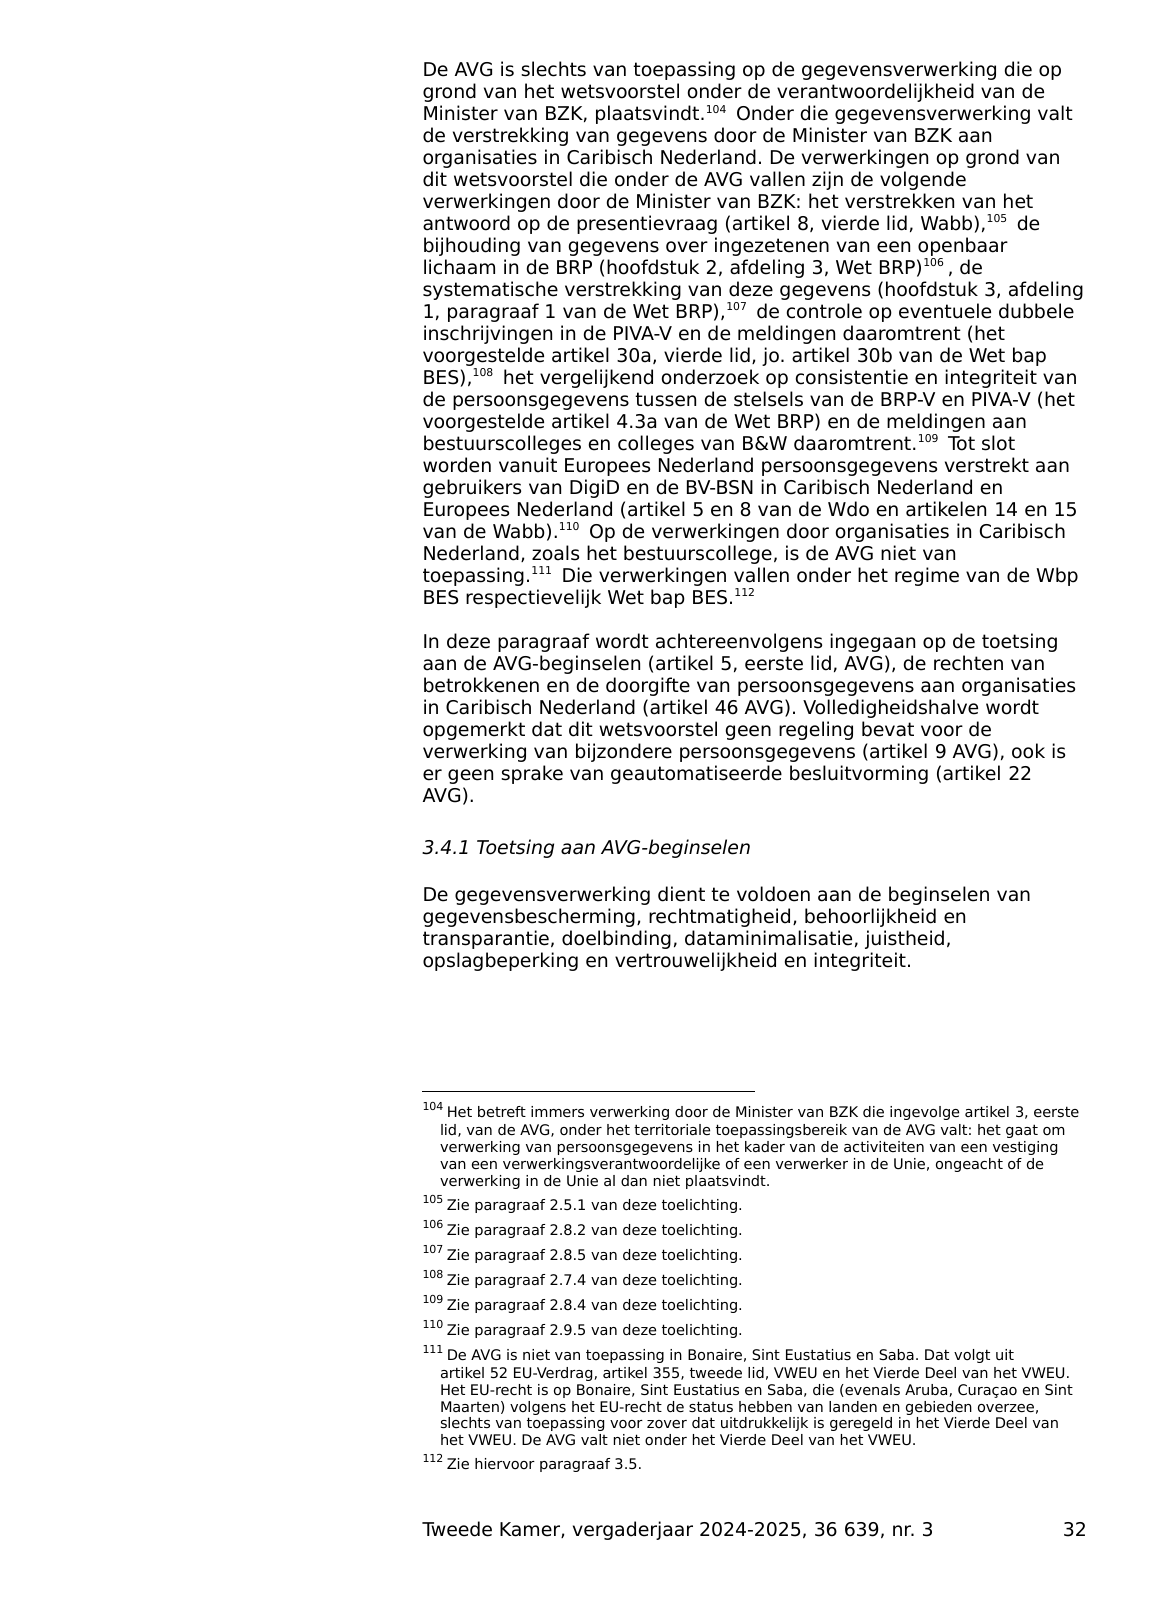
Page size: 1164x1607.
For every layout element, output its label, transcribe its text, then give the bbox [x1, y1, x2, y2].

text Zie paragraaf 2.5.1 van deze toelichting. [422, 1193, 1087, 1215]
text De gegevensverwerking dient te voldoen aan de beginselen van gegevensbescherming, rechtmatigheid, behoorlijkheid en transparantie, doelbinding, dataminimalisatie, juistheid, opslagbeperking en vertrouwelijkheid en integriteit. [422, 883, 1087, 971]
text De AVG is slechts van toepassing op de gegevensverwerking die op grond van het wetsvoorstel onder de verantwoordelijkheid van de Minister van BZK, plaatsvindt. Onder die gegevensverwerking valt de verstrekking van gegevens door de Minister van BZK aan organisaties in Caribisch Nederland. De verwerkingen op grond van dit wetsvoorstel die onder de AVG vallen zijn de volgende verwerkingen door de Minister van BZK: het verstrekken van het antwoord op de presentievraag (artikel 8, vierde lid, Wabb), de bijhouding van gegevens over ingezetenen van een openbaar lichaam in de BRP (hoofdstuk 2, afdeling 3, Wet BRP), de systematische verstrekking van deze gegevens (hoofdstuk 3, afdeling 1, paragraaf 1 van de Wet BRP), de controle op eventuele dubbele inschrijvingen in de PIVA-V en de meldingen daaromtrent (het voorgestelde artikel 30a, vierde lid, jo. artikel 30b van de Wet bap BES), het vergelijkend onderzoek op consistentie en integriteit van de persoonsgegevens tussen de stelsels van de BRP-V en PIVA-V (het voorgestelde artikel 4.3a van de Wet BRP) en de meldingen aan bestuurscolleges en colleges van B&W daaromtrent. Tot slot worden vanuit Europees Nederland persoonsgegevens verstrekt aan gebruikers van DigiD en de BV-BSN in Caribisch Nederland en Europees Nederland (artikel 5 en 8 van de Wdo en artikelen 14 en 15 van de Wabb). Op de verwerkingen door organisaties in Caribisch Nederland, zoals het bestuurscollege, is de AVG niet van toepassing. Die verwerkingen vallen onder het regime van de Wbp BES respectievelijk Wet bap BES. [422, 59, 1087, 608]
text Zie paragraaf 2.7.4 van deze toelichting. [422, 1268, 1087, 1290]
text Het betreft immers verwerking door de Minister van BZK die ingevolge artikel 3, eerste lid, van de AVG, onder het territoriale toepassingsbereik van de AVG valt: het gaat om verwerking van persoonsgegevens in het kader van de activiteiten van een vestiging van een verwerkingsverantwoordelijke of een verwerker in de Unie, ongeacht of de verwerking in de Unie al dan niet plaatsvindt. [422, 1100, 1087, 1190]
text In deze paragraaf wordt achtereenvolgens ingegaan op de toetsing aan de AVG-beginselen (artikel 5, eerste lid, AVG), de rechten van betrokkenen en de doorgifte van persoonsgegevens aan organisaties in Caribisch Nederland (artikel 46 AVG). Volledigheidshalve wordt opgemerkt dat dit wetsvoorstel geen regeling bevat voor de verwerking van bijzondere persoonsgegevens (artikel 9 AVG), ook is er geen sprake van geautomatiseerde besluitvorming (artikel 22 AVG). [422, 631, 1087, 807]
text Zie paragraaf 2.9.5 van deze toelichting. [422, 1318, 1087, 1340]
subtitle 3.4.1 Toetsing aan AVG-beginselen [422, 837, 1087, 858]
text De AVG is niet van toepassing in Bonaire, Sint Eustatius en Saba. Dat volgt uit artikel 52 EU-Verdrag, artikel 355, tweede lid, VWEU en het Vierde Deel van het VWEU. Het EU-recht is op Bonaire, Sint Eustatius en Saba, die (evenals Aruba, Curaçao en Sint Maarten) volgens het EU-recht de status hebben van landen en gebieden overzee, slechts van toepassing voor zover dat uitdrukkelijk is geregeld in het Vierde Deel van het VWEU. De AVG valt niet onder het Vierde Deel van het VWEU. [422, 1343, 1087, 1449]
text Zie hiervoor paragraaf 3.5. [422, 1452, 1087, 1474]
text Zie paragraaf 2.8.2 van deze toelichting. [422, 1218, 1087, 1240]
text Zie paragraaf 2.8.4 van deze toelichting. [422, 1293, 1087, 1315]
text Zie paragraaf 2.8.5 van deze toelichting. [422, 1243, 1087, 1265]
